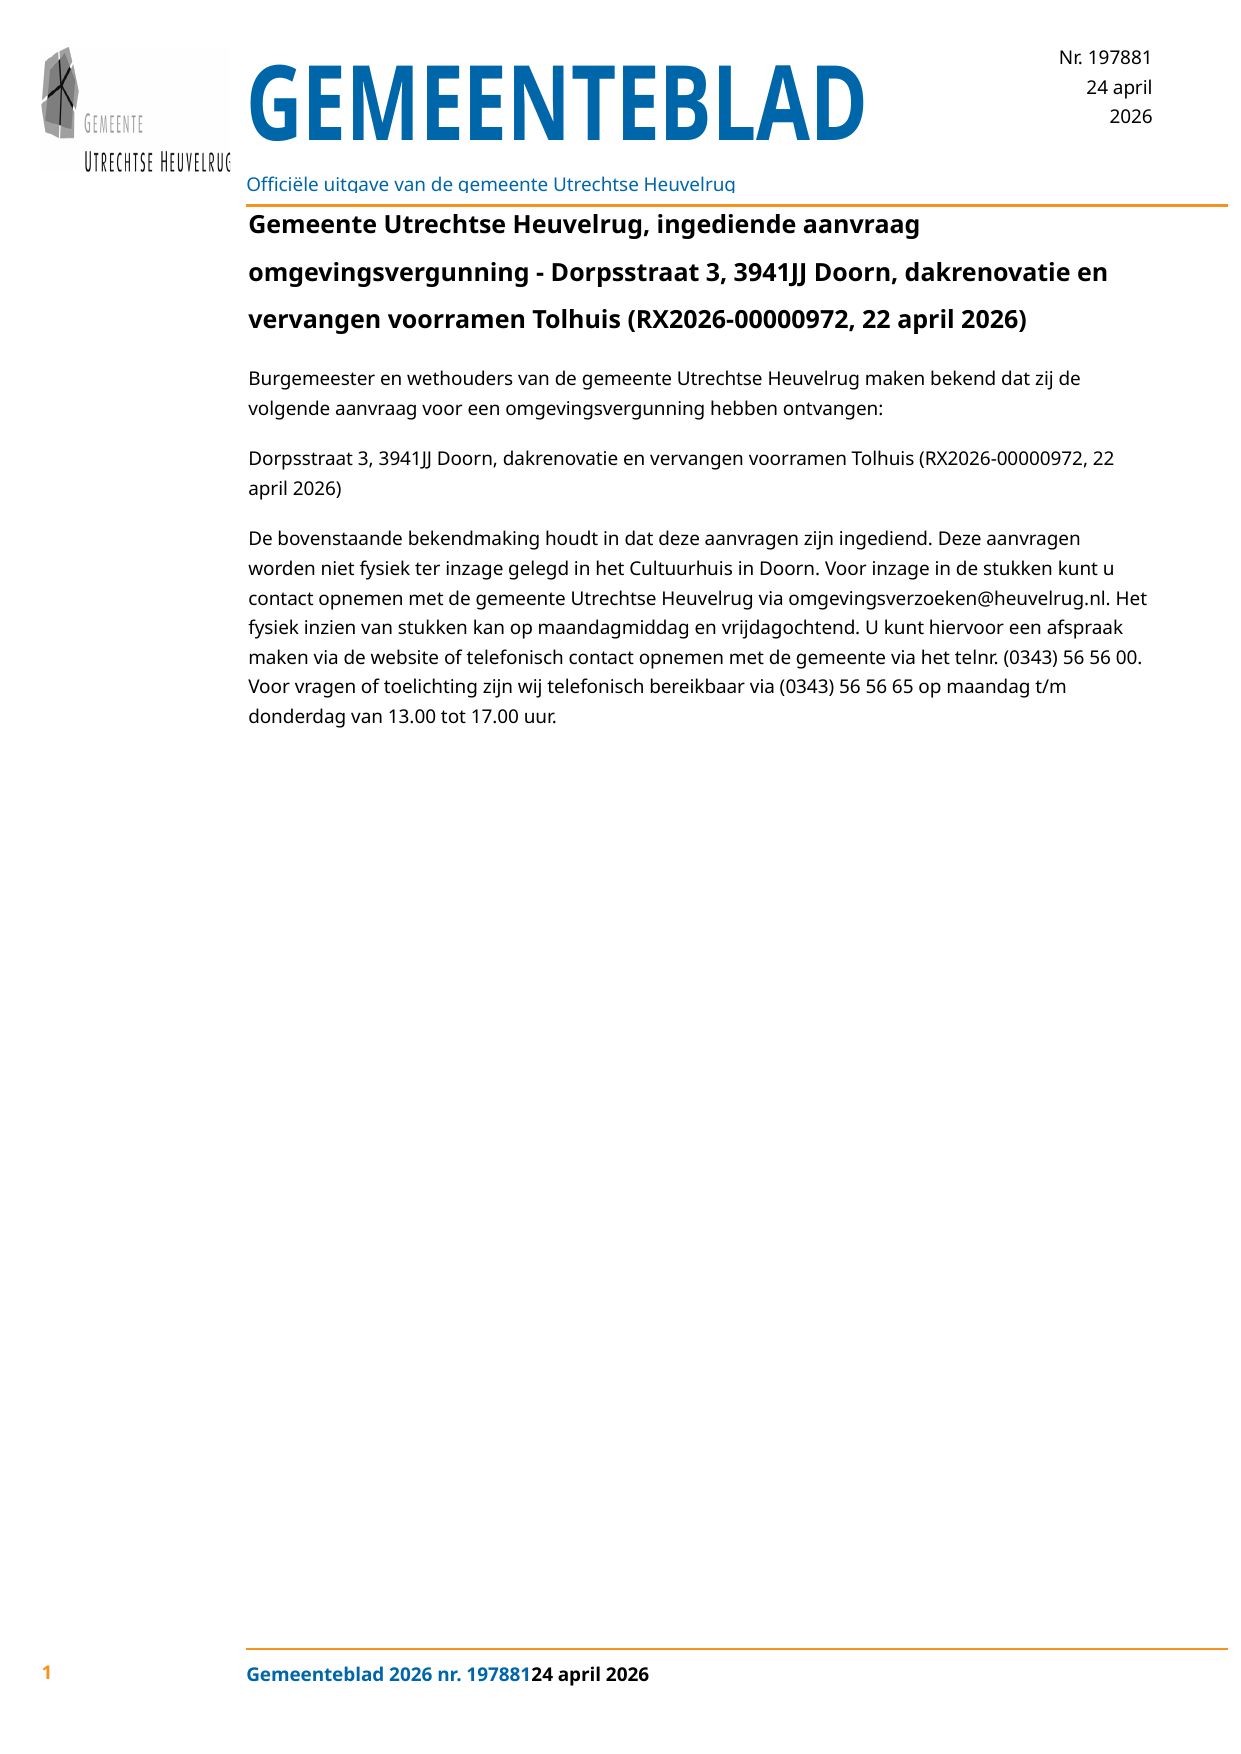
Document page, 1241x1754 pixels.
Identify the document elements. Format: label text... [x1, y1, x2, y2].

text Dorpsstraat 3, 3941JJ Doorn, dakrenovatie en vervangen voorramen Tolhuis (RX2026-00000972, 22 april 2026) [248, 446, 1152, 501]
picture [41, 47, 231, 172]
text Gemeente Utrechtse Heuvelrug, ingediende aanvraag omgevingsvergunning - Dorpsstraat 3, 3941JJ Doorn, dakrenovatie en vervangen voorramen Tolhuis (RX2026-00000972, 22 april 2026) [248, 207, 1152, 336]
text Burgemeester en wethouders van de gemeente Utrechtse Heuvelrug maken bekend dat zij de volgende aanvraag voor een omgevingsvergunning hebben ontvangen: [248, 366, 1152, 421]
text De bovenstaande bekendmaking houdt in dat deze aanvragen zijn ingediend. Deze aanvragen worden niet fysiek ter inzage gelegd in het Cultuurhuis in Doorn. Voor inzage in de stukken kunt u contact opnemen met de gemeente Utrechtse Heuvelrug via omgevingsverzoeken@heuvelrug.nl. Het fysiek inzien van stukken kan op maandagmiddag en vrijdagochtend. U kunt hiervoor een afspraak maken via de website of telefonisch contact opnemen met de gemeente via het telnr. (0343) 56 56 00. Voor vragen of toelichting zijn wij telefonisch bereikbaar via (0343) 56 56 65 op maandag t/m donderdag van 13.00 tot 17.00 uur. [248, 526, 1152, 729]
